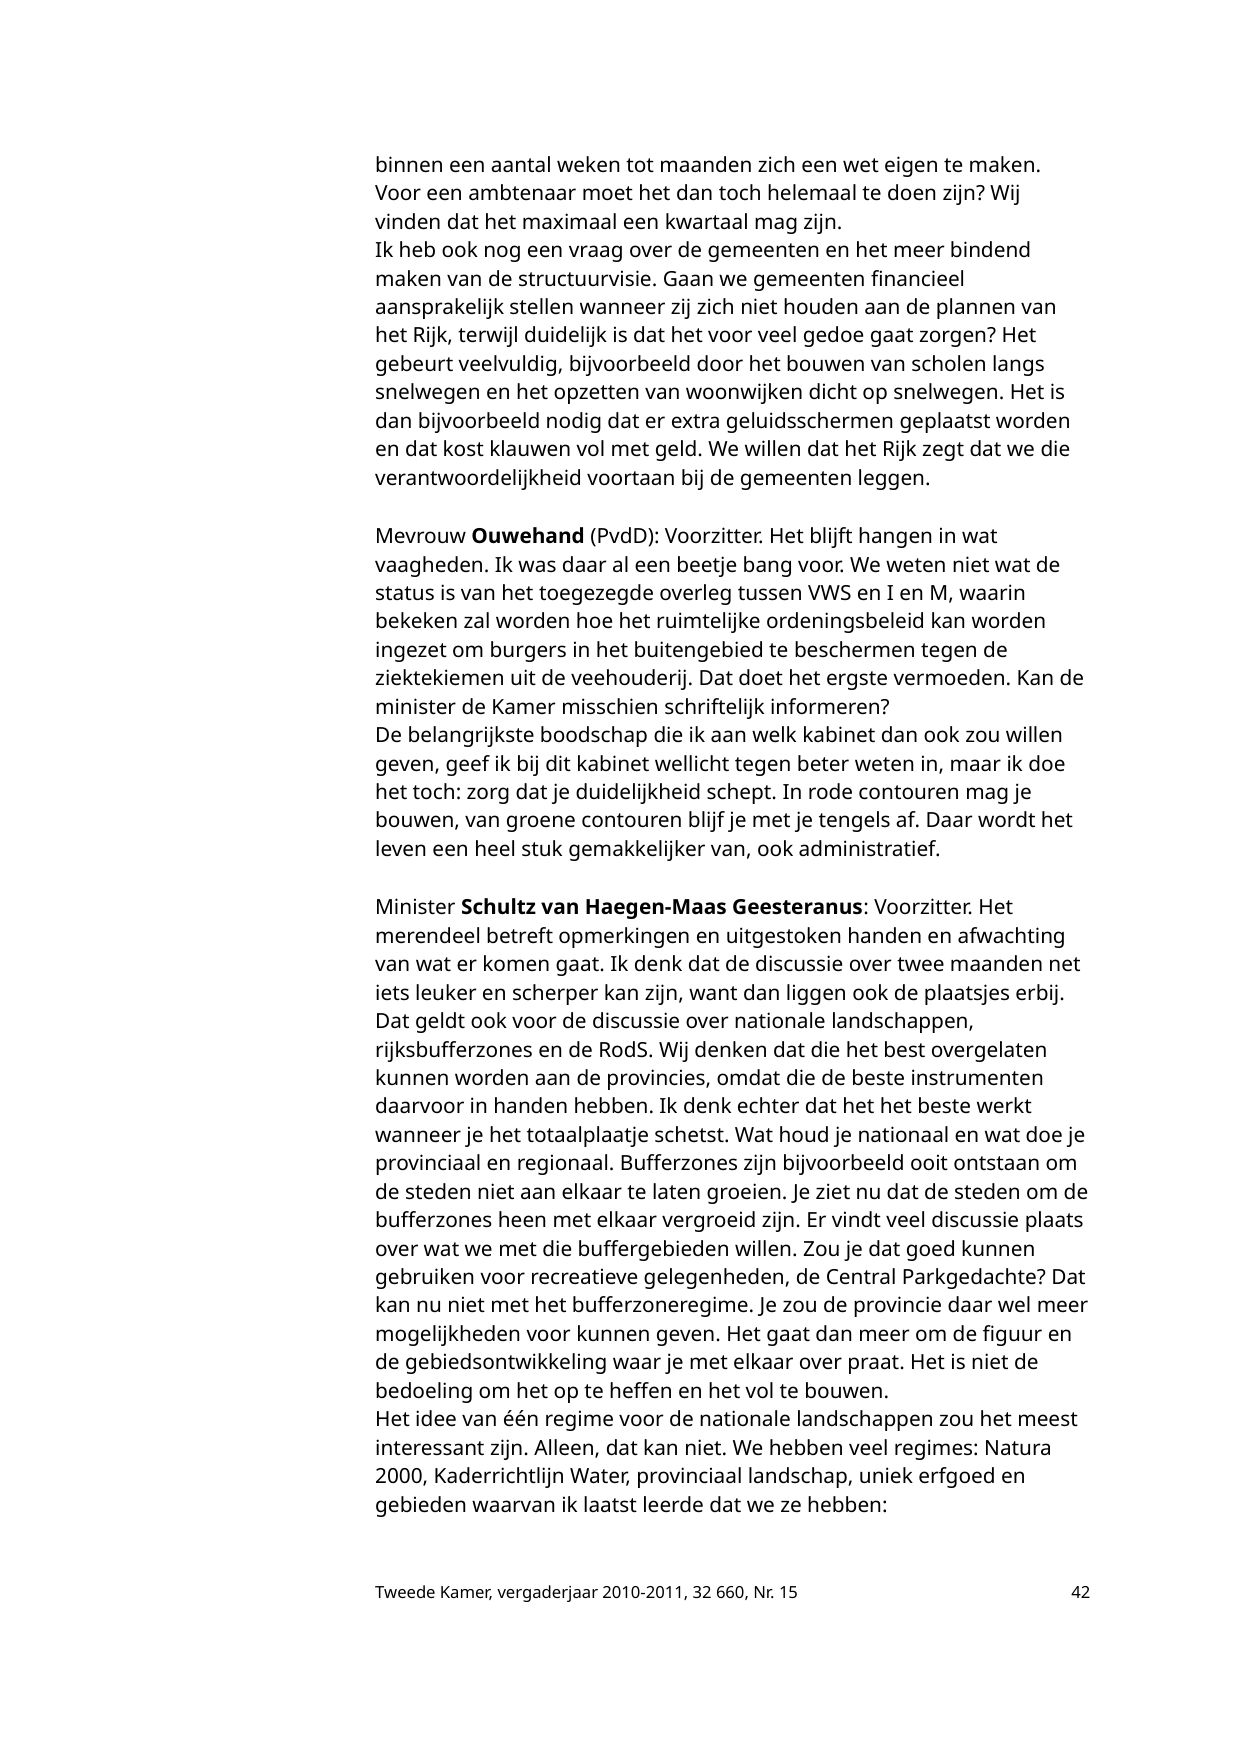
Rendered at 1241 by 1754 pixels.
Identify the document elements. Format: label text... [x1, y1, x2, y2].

text De belangrijkste boodschap die ik aan welk kabinet dan ook zou willen geven, geef ik bij dit kabinet wellicht tegen beter weten in, maar ik doe het toch: zorg dat je duidelijkheid schept. In rode contouren mag je bouwen, van groene contouren blijf je met je tengels af. Daar wordt het leven een heel stuk gemakkelijker van, ook administratief. [375, 720, 1090, 862]
text Ik heb ook nog een vraag over de gemeenten en het meer bindend maken van de structuurvisie. Gaan we gemeenten financieel aansprakelijk stellen wanneer zij zich niet houden aan de plannen van het Rijk, terwijl duidelijk is dat het voor veel gedoe gaat zorgen? Het gebeurt veelvuldig, bijvoorbeeld door het bouwen van scholen langs snelwegen en het opzetten van woonwijken dicht op snelwegen. Het is dan bijvoorbeeld nodig dat er extra geluidsschermen geplaatst worden en dat kost klauwen vol met geld. We willen dat het Rijk zegt dat we die verantwoordelijkheid voortaan bij de gemeenten leggen. [375, 235, 1090, 491]
text binnen een aantal weken tot maanden zich een wet eigen te maken. Voor een ambtenaar moet het dan toch helemaal te doen zijn? Wij vinden dat het maximaal een kwartaal mag zijn. [375, 150, 1090, 235]
text Het idee van één regime voor de nationale landschappen zou het meest interessant zijn. Alleen, dat kan niet. We hebben veel regimes: Natura 2000, Kaderrichtlijn Water, provinciaal landschap, uniek erfgoed en gebieden waarvan ik laatst leerde dat we ze hebben: [375, 1404, 1090, 1518]
text Mevrouw Ouwehand (PvdD): Voorzitter. Het blijft hangen in wat vaagheden. Ik was daar al een beetje bang voor. We weten niet wat de status is van het toegezegde overleg tussen VWS en I en M, waarin bekeken zal worden hoe het ruimtelijke ordeningsbeleid kan worden ingezet om burgers in het buitengebied te beschermen tegen de ziektekiemen uit de veehouderij. Dat doet het ergste vermoeden. Kan de minister de Kamer misschien schriftelijk informeren? [375, 521, 1090, 720]
text Minister Schultz van Haegen-Maas Geesteranus: Voorzitter. Het merendeel betreft opmerkingen en uitgestoken handen en afwachting van wat er komen gaat. Ik denk dat de discussie over twee maanden net iets leuker en scherper kan zijn, want dan liggen ook de plaatsjes erbij. Dat geldt ook voor de discussie over nationale landschappen, rijksbufferzones en de RodS. Wij denken dat die het best overgelaten kunnen worden aan de provincies, omdat die de beste instrumenten daarvoor in handen hebben. Ik denk echter dat het het beste werkt wanneer je het totaalplaatje schetst. Wat houd je nationaal en wat doe je provinciaal en regionaal. Bufferzones zijn bijvoorbeeld ooit ontstaan om de steden niet aan elkaar te laten groeien. Je ziet nu dat de steden om de bufferzones heen met elkaar vergroeid zijn. Er vindt veel discussie plaats over wat we met die buffergebieden willen. Zou je dat goed kunnen gebruiken voor recreatieve gelegenheden, de Central Parkgedachte? Dat kan nu niet met het bufferzoneregime. Je zou de provincie daar wel meer mogelijkheden voor kunnen geven. Het gaat dan meer om de figuur en de gebiedsontwikkeling waar je met elkaar over praat. Het is niet de bedoeling om het op te heffen en het vol te bouwen. [375, 892, 1090, 1404]
